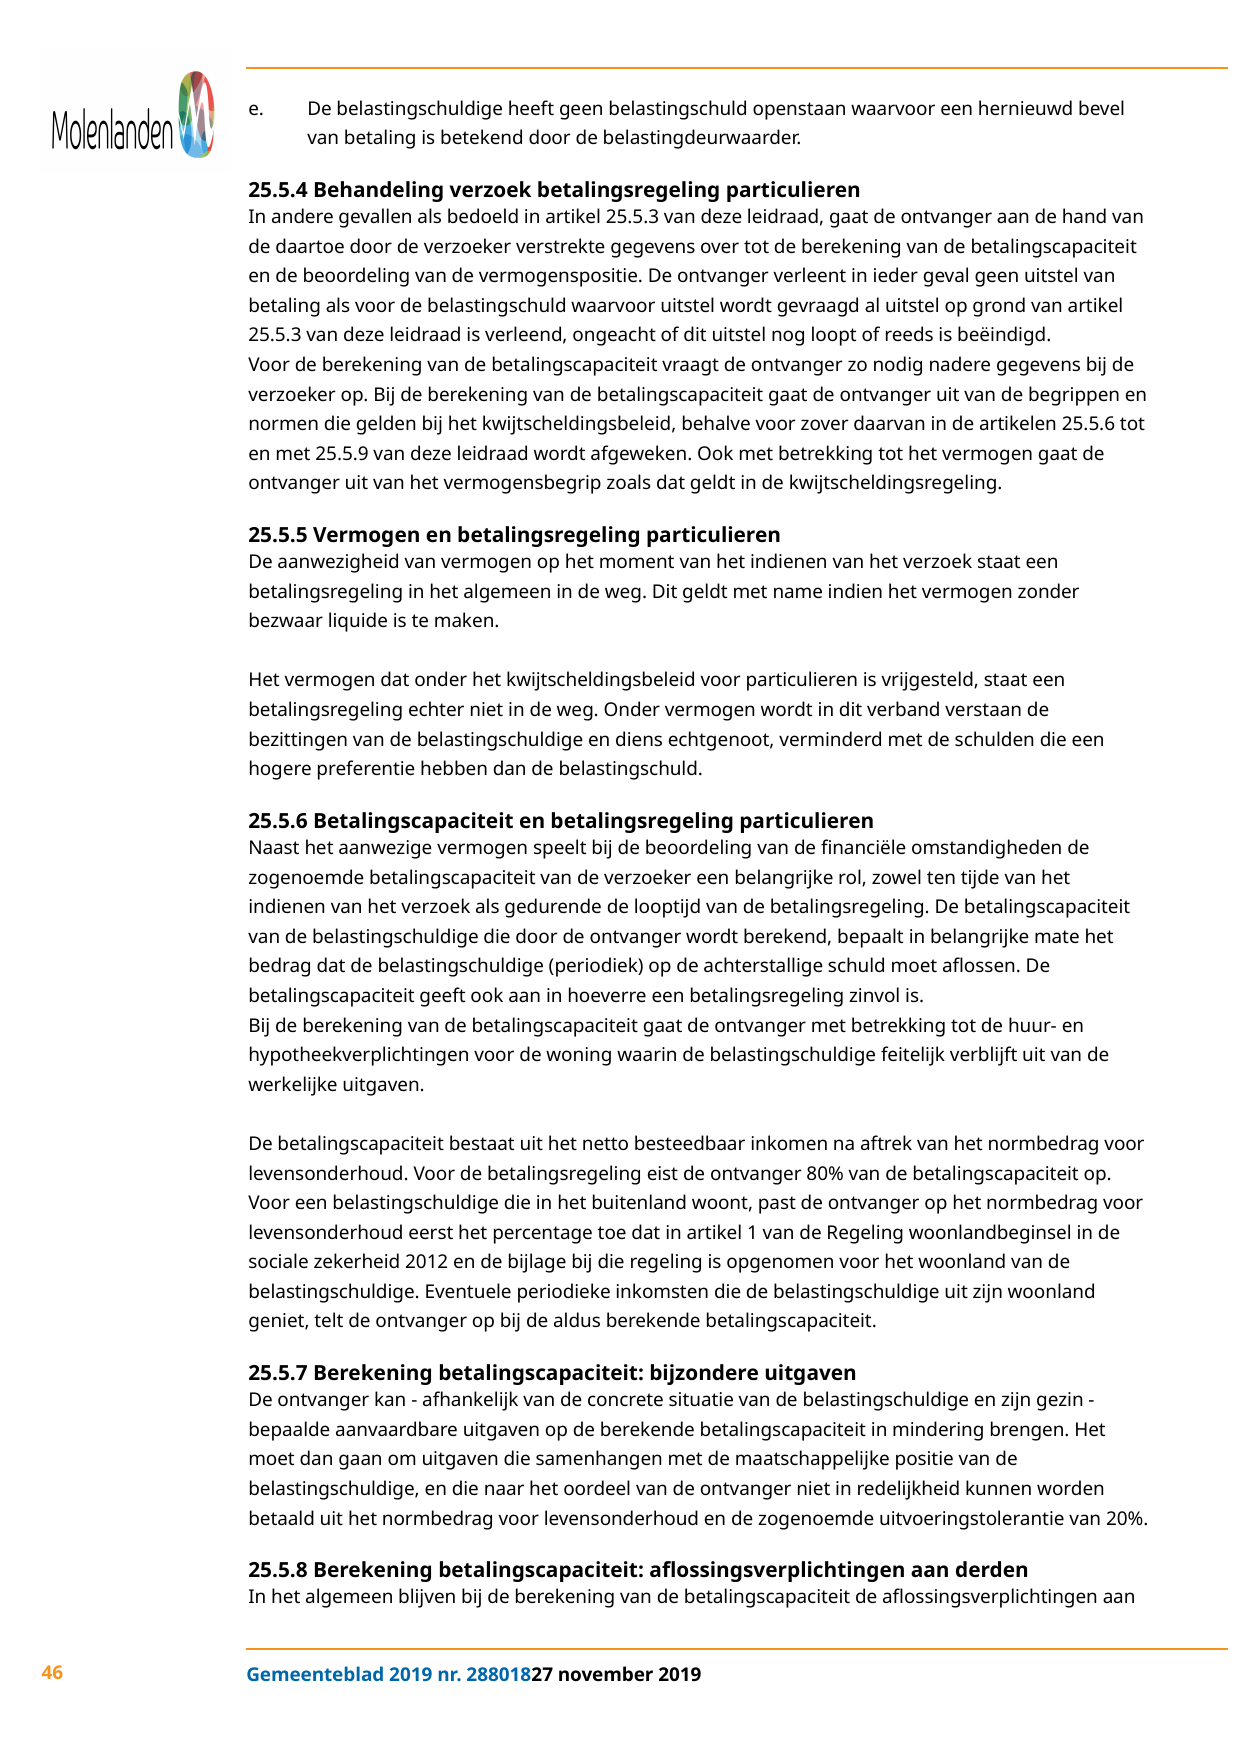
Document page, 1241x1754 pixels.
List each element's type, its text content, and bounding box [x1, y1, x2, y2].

text Naast het aanwezige vermogen speelt bij de beoordeling van de financiële omstandigheden de zogenoemde betalingscapaciteit van de verzoeker een belangrijke rol, zowel ten tijde van het indienen van het verzoek als gedurende de looptijd van de betalingsregeling. De betalingscapaciteit van de belastingschuldige die door de ontvanger wordt berekend, bepaalt in belangrijke mate het bedrag dat de belastingschuldige (periodiek) op de achterstallige schuld moet aflossen. De betalingscapaciteit geeft ook aan in hoeverre een betalingsregeling zinvol is. [248, 834, 1152, 1008]
text Voor de berekening van de betalingscapaciteit vraagt de ontvanger zo nodig nadere gegevens bij de verzoeker op. Bij de berekening van de betalingscapaciteit gaat de ontvanger uit van de begrippen en normen die gelden bij het kwijtscheldingsbeleid, behalve voor zover daarvan in de artikelen 25.5.6 tot en met 25.5.9 van deze leidraad wordt afgeweken. Ook met betrekking tot het vermogen gaat de ontvanger uit van het vermogensbegrip zoals dat geldt in de kwijtscheldingsregeling. [248, 351, 1152, 495]
text Het vermogen dat onder het kwijtscheldingsbeleid voor particulieren is vrijgesteld, staat een betalingsregeling echter niet in de weg. Onder vermogen wordt in dit verband verstaan de bezittingen van de belastingschuldige en diens echtgenoot, verminderd met de schulden die een hogere preferentie hebben dan de belastingschuld. [248, 667, 1152, 781]
text Bij de berekening van de betalingscapaciteit gaat de ontvanger met betrekking tot de huur- en hypotheekverplichtingen voor de woning waarin de belastingschuldige feitelijk verblijft uit van de werkelijke uitgaven. [248, 1012, 1152, 1097]
text In andere gevallen als bedoeld in artikel 25.5.3 van deze leidraad, gaat de ontvanger aan de hand van de daartoe door de verzoeker verstrekte gegevens over tot de berekening van de betalingscapaciteit en de beoordeling van de vermogenspositie. De ontvanger verleent in ieder geval geen uitstel van betaling als voor de belastingschuld waarvoor uitstel wordt gevraagd al uitstel op grond van artikel 25.5.3 van deze leidraad is verleend, ongeacht of dit uitstel nog loopt of reeds is beëindigd. [248, 203, 1152, 347]
text De ontvanger kan - afhankelijk van de concrete situatie van de belastingschuldige en zijn gezin - bepaalde aanvaardbare uitgaven op de berekende betalingscapaciteit in mindering brengen. Het moet dan gaan om uitgaven die samenhangen met de maatschappelijke positie van de belastingschuldige, en die naar het oordeel van de ontvanger niet in redelijkheid kunnen worden betaald uit het normbedrag voor levensonderhoud en de zogenoemde uitvoeringstolerantie van 20%. [248, 1386, 1152, 1531]
text 25.5.8 Berekening betalingscapaciteit: aflossingsverplichtingen aan derden [248, 1555, 1152, 1584]
text 25.5.7 Berekening betalingscapaciteit: bijzondere uitgaven [248, 1358, 1152, 1386]
text De aanwezigheid van vermogen op het moment van het indienen van het verzoek staat een betalingsregeling in het algemeen in de weg. Dit geldt met name indien het vermogen zonder bezwaar liquide is te maken. [248, 548, 1152, 633]
text De betalingscapaciteit bestaat uit het netto besteedbaar inkomen na aftrek van het normbedrag voor levensonderhoud. Voor de betalingsregeling eist de ontvanger 80% van de betalingscapaciteit op. Voor een belastingschuldige die in het buitenland woont, past de ontvanger op het normbedrag voor levensonderhoud eerst het percentage toe dat in artikel 1 van de Regeling woonlandbeginsel in de sociale zekerheid 2012 en de bijlage bij die regeling is opgenomen voor het woonland van de belastingschuldige. Eventuele periodieke inkomsten die de belastingschuldige uit zijn woonland geniet, telt de ontvanger op bij de aldus berekende betalingscapaciteit. [248, 1130, 1152, 1333]
text 25.5.5 Vermogen en betalingsregeling particulieren [248, 520, 1152, 548]
list De belastingschuldige heeft geen belastingschuld openstaan waarvoor een hernieuwd bevel van betaling is betekend door de belastingdeurwaarder. [248, 95, 1152, 150]
text In het algemeen blijven bij de berekening van de betalingscapaciteit de aflossingsverplichtingen aan [248, 1584, 1152, 1609]
text 25.5.6 Betalingscapaciteit en betalingsregeling particulieren [248, 806, 1152, 834]
text 25.5.4 Behandeling verzoek betalingsregeling particulieren [248, 175, 1152, 203]
picture [41, 47, 231, 172]
